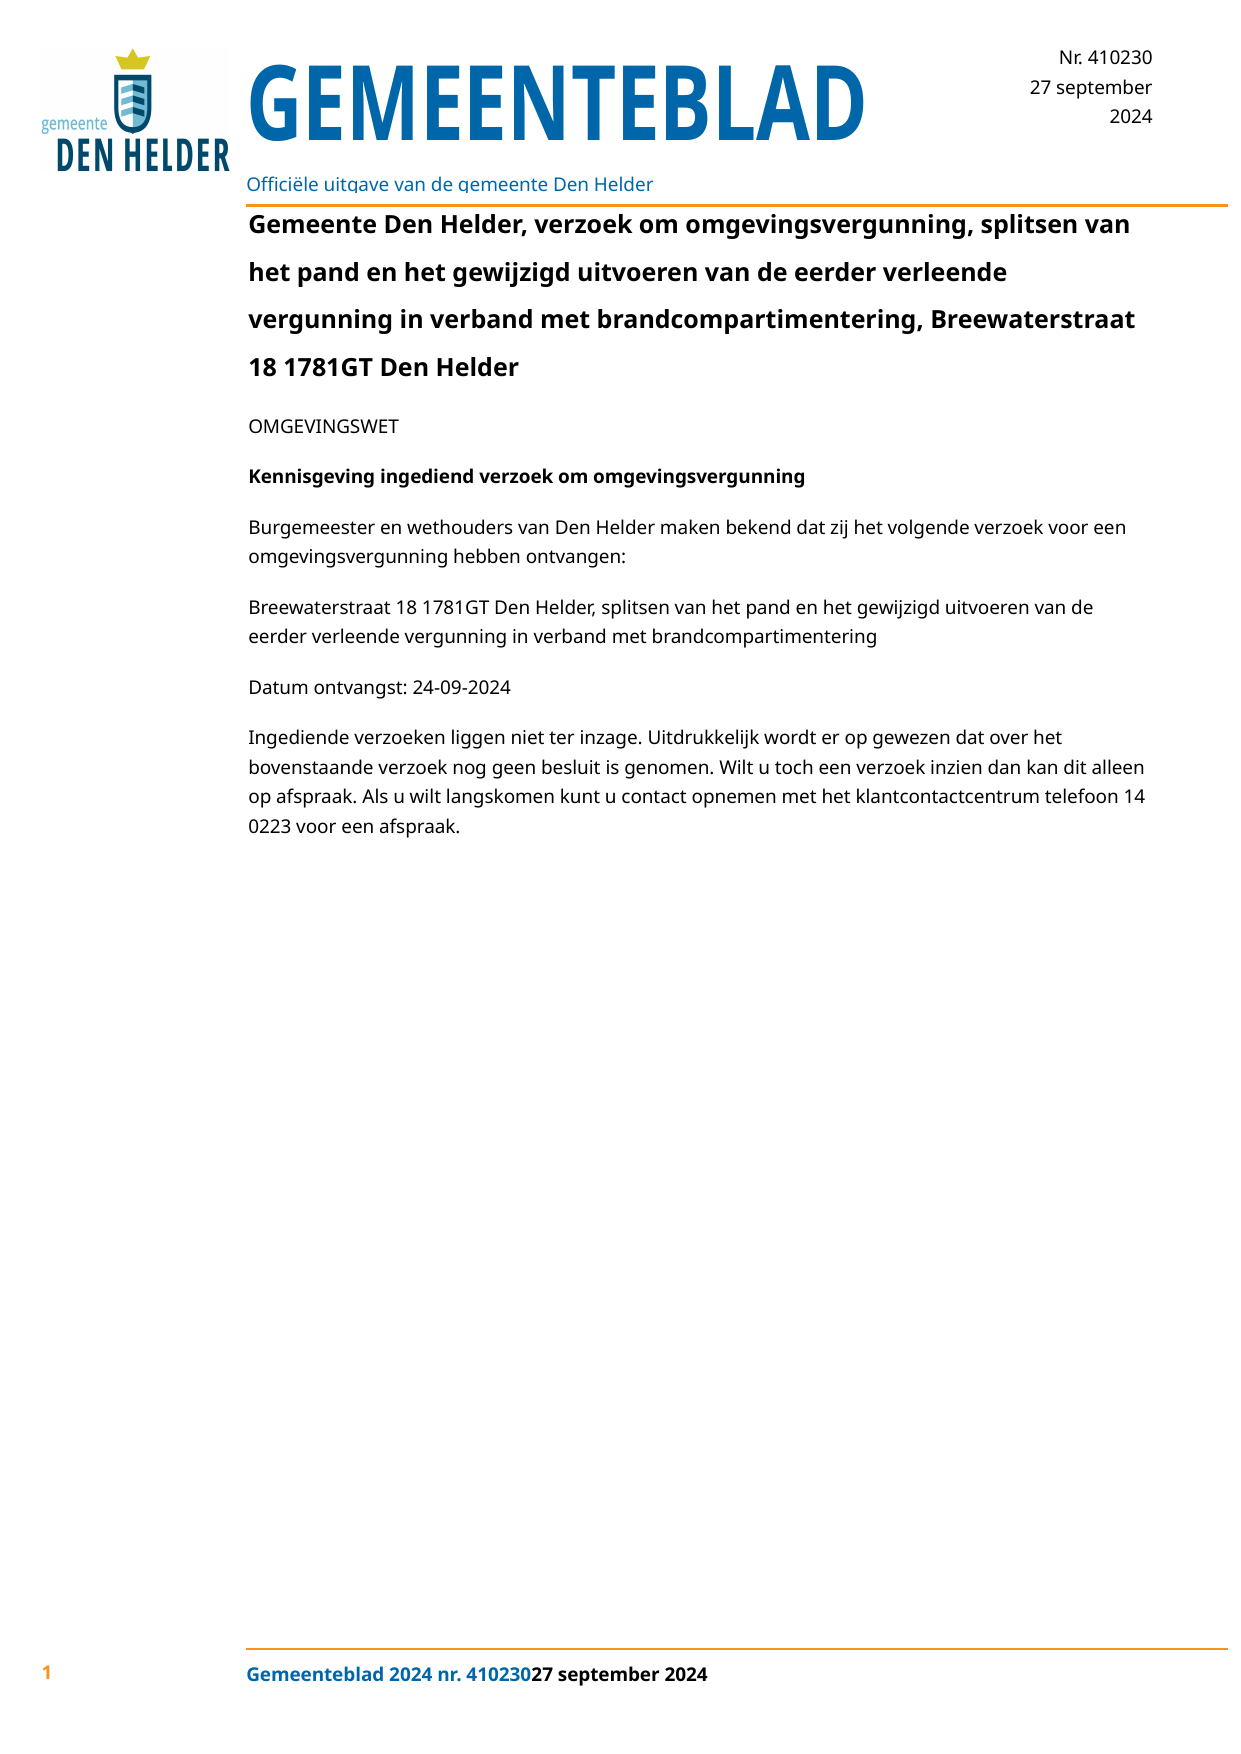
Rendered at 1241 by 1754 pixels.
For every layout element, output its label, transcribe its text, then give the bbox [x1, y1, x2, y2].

text Gemeente Den Helder, verzoek om omgevingsvergunning, splitsen van het pand en het gewijzigd uitvoeren van de eerder verleende vergunning in verband met brandcompartimentering, Breewaterstraat 18 1781GT Den Helder [248, 207, 1152, 384]
picture [220, 160, 224, 172]
text Burgemeester en wethouders van Den Helder maken bekend dat zij het volgende verzoek voor een omgevingsvergunning hebben ontvangen: [248, 514, 1152, 569]
picture [182, 144, 187, 165]
picture [41, 47, 231, 172]
text Datum ontvangst: 24-09-2024 [248, 674, 1152, 700]
text Kennisgeving ingediend verzoek om omgevingsvergunning [248, 463, 1152, 489]
text Ingediende verzoeken liggen niet ter inzage. Uitdrukkelijk wordt er op gewezen dat over het bovenstaande verzoek nog geen besluit is genomen. Wilt u toch een verzoek inzien dan kan dit alleen op afspraak. Als u wilt langskomen kunt u contact opnemen met het klantcontactcentrum telefoon 14 0223 voor een afspraak. [248, 724, 1152, 839]
picture [63, 144, 68, 165]
text OMGEVINGSWET [248, 413, 1152, 439]
text Breewaterstraat 18 1781GT Den Helder, splitsen van het pand en het gewijzigd uitvoeren van de eerder verleende vergunning in verband met brandcompartimentering [248, 594, 1152, 649]
picture [130, 157, 135, 172]
picture [100, 154, 106, 172]
